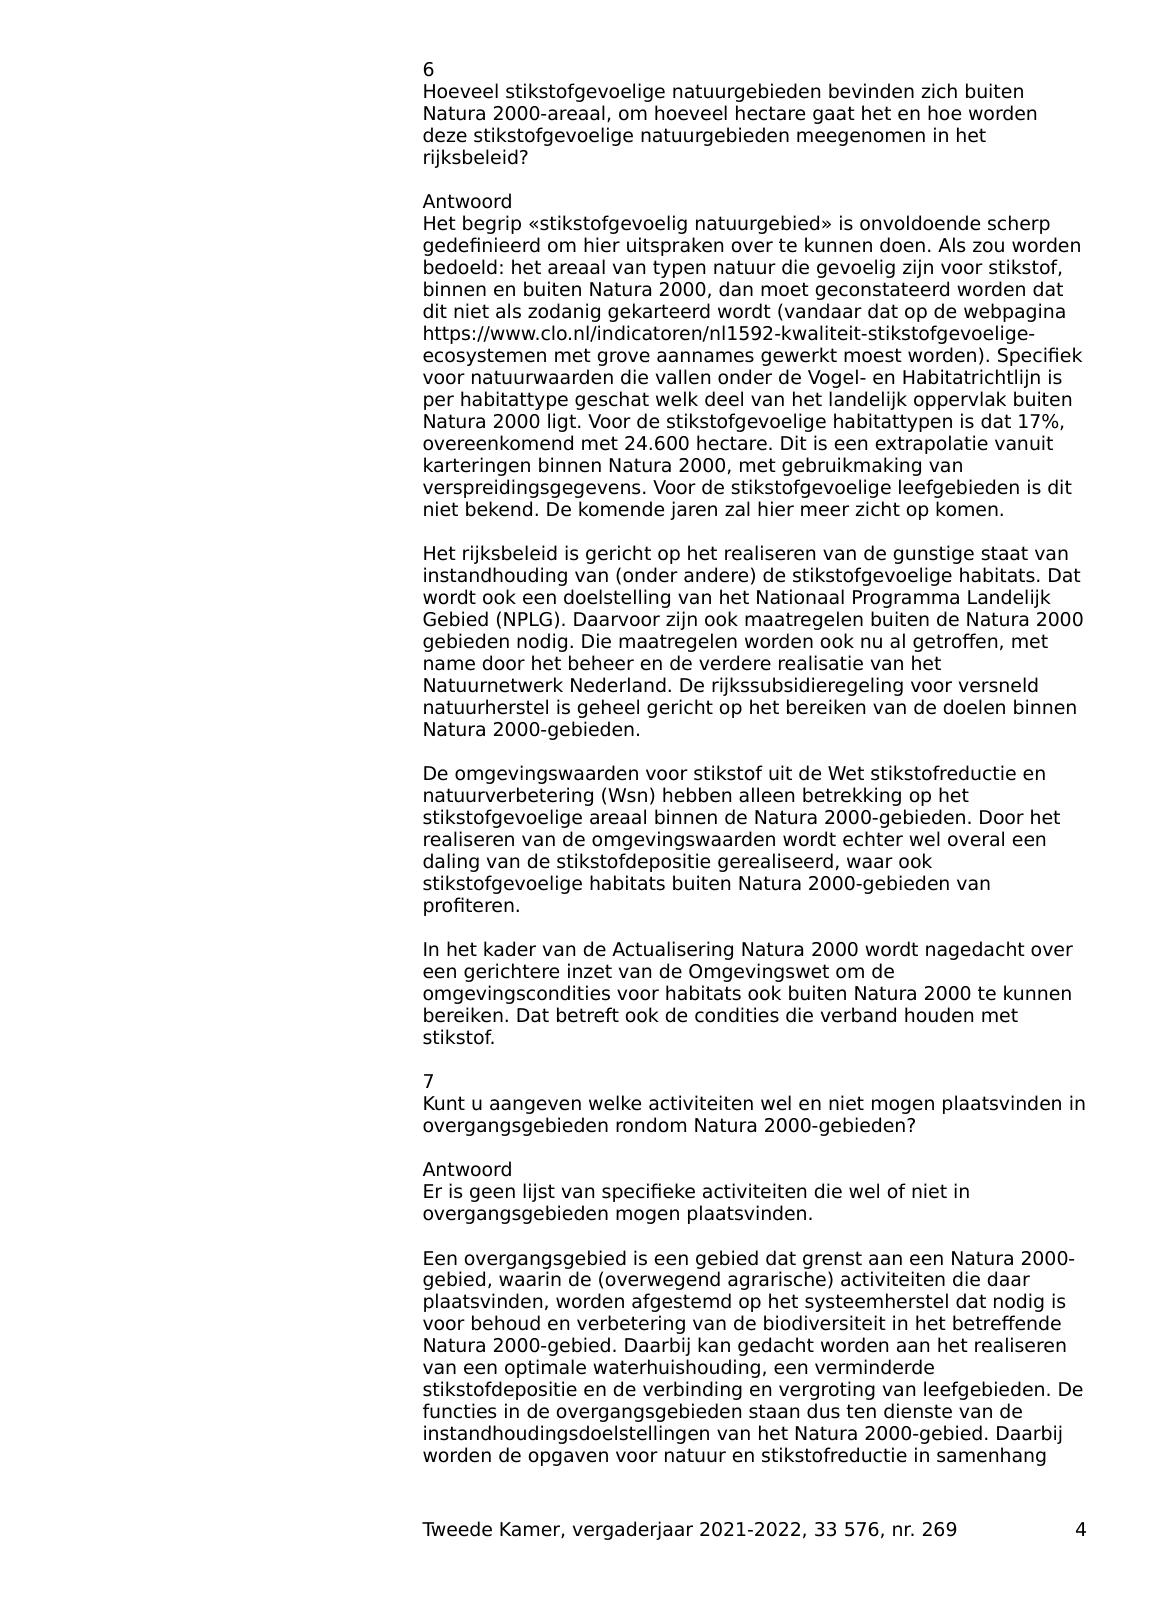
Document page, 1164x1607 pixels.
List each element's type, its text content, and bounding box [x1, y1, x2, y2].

text Een overgangsgebied is een gebied dat grenst aan een Natura 2000-gebied, waarin de (overwegend agrarische) activiteiten die daar plaatsvinden, worden afgestemd op het systeemherstel dat nodig is voor behoud en verbetering van de biodiversiteit in het betreffende Natura 2000-gebied. Daarbij kan gedacht worden aan het realiseren van een optimale waterhuishouding, een verminderde stikstofdepositie en de verbinding en vergroting van leefgebieden. De functies in de overgangsgebieden staan dus ten dienste van de instandhoudingsdoelstellingen van het Natura 2000-gebied. Daarbij worden de opgaven voor natuur en stikstofreductie in samenhang [422, 1247, 1087, 1467]
text De omgevingswaarden voor stikstof uit de Wet stikstofreductie en natuurverbetering (Wsn) hebben alleen betrekking op het stikstofgevoelige areaal binnen de Natura 2000-gebieden. Door het realiseren van de omgevingswaarden wordt echter wel overal een daling van de stikstofdepositie gerealiseerd, waar ook stikstofgevoelige habitats buiten Natura 2000-gebieden van profiteren. [422, 763, 1087, 917]
text Antwoord [422, 191, 1087, 213]
text Het rijksbeleid is gericht op het realiseren van de gunstige staat van instandhouding van (onder andere) de stikstofgevoelige habitats. Dat wordt ook een doelstelling van het Nationaal Programma Landelijk Gebied (NPLG). Daarvoor zijn ook maatregelen buiten de Natura 2000 gebieden nodig. Die maatregelen worden ook nu al getroffen, met name door het beheer en de verdere realisatie van het Natuurnetwerk Nederland. De rijkssubsidieregeling voor versneld natuurherstel is geheel gericht op het bereiken van de doelen binnen Natura 2000-gebieden. [422, 543, 1087, 741]
text In het kader van de Actualisering Natura 2000 wordt nagedacht over een gerichtere inzet van de Omgevingswet om de omgevingscondities voor habitats ook buiten Natura 2000 te kunnen bereiken. Dat betreft ook de condities die verband houden met stikstof. [422, 939, 1087, 1049]
text Kunt u aangeven welke activiteiten wel en niet mogen plaatsvinden in overgangsgebieden rondom Natura 2000-gebieden? [422, 1093, 1087, 1137]
text Het begrip «stikstofgevoelig natuurgebied» is onvoldoende scherp gedefinieerd om hier uitspraken over te kunnen doen. Als zou worden bedoeld: het areaal van typen natuur die gevoelig zijn voor stikstof, binnen en buiten Natura 2000, dan moet geconstateerd worden dat dit niet als zodanig gekarteerd wordt (vandaar dat op de webpagina https://www.clo.nl/indicatoren/nl1592-kwaliteit-stikstofgevoelige-ecosystemen met grove aannames gewerkt moest worden). Specifiek voor natuurwaarden die vallen onder de Vogel- en Habitatrichtlijn is per habitattype geschat welk deel van het landelijk oppervlak buiten Natura 2000 ligt. Voor de stikstofgevoelige habitattypen is dat 17%, overeenkomend met 24.600 hectare. Dit is een extrapolatie vanuit karteringen binnen Natura 2000, met gebruikmaking van verspreidingsgegevens. Voor de stikstofgevoelige leefgebieden is dit niet bekend. De komende jaren zal hier meer zicht op komen. [422, 213, 1087, 521]
text 7 [422, 1071, 1087, 1093]
text Antwoord [422, 1159, 1087, 1181]
text 6 [422, 59, 1087, 81]
text Hoeveel stikstofgevoelige natuurgebieden bevinden zich buiten Natura 2000-areaal, om hoeveel hectare gaat het en hoe worden deze stikstofgevoelige natuurgebieden meegenomen in het rijksbeleid? [422, 81, 1087, 169]
text Er is geen lijst van specifieke activiteiten die wel of niet in overgangsgebieden mogen plaatsvinden. [422, 1181, 1087, 1225]
